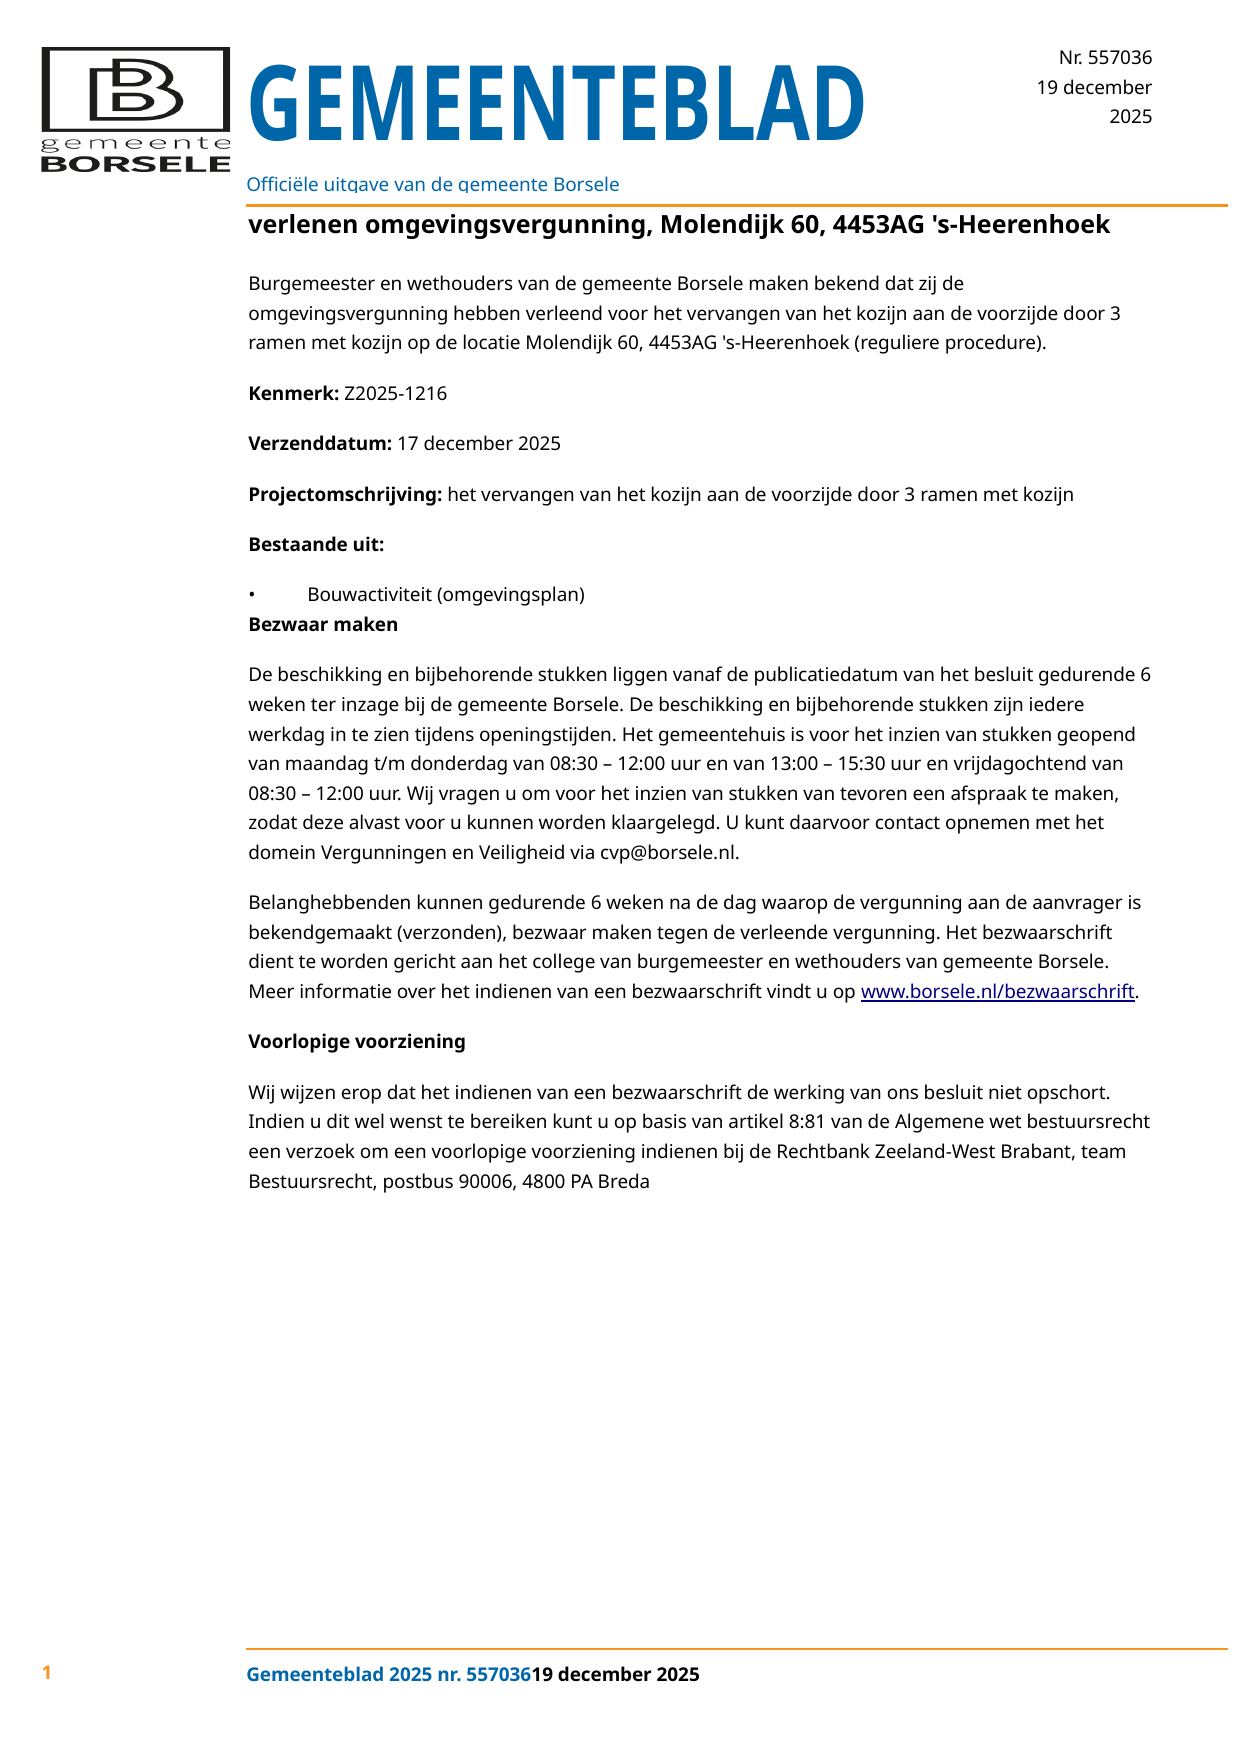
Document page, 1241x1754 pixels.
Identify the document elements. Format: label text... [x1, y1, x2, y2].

text verlenen omgevingsvergunning, Molendijk 60, 4453AG 's-Heerenhoek [248, 207, 1152, 241]
text Bezwaar maken [248, 611, 1152, 637]
text Kenmerk: Z2025-1216 [248, 380, 1152, 406]
text Voorlopige voorziening [248, 1029, 1152, 1054]
text Belanghebbenden kunnen gedurende 6 weken na de dag waarop de vergunning aan de aanvrager is bekendgemaakt (verzonden), bezwaar maken tegen de verleende vergunning. Het bezwaarschrift dient te worden gericht aan het college van burgemeester en wethouders van gemeente Borsele. Meer informatie over het indienen van een bezwaarschrift vindt u op www.borsele.nl/bezwaarschrift. [248, 889, 1152, 1004]
list Bouwactiviteit (omgevingsplan) [248, 582, 1152, 607]
text Burgemeester en wethouders van de gemeente Borsele maken bekend dat zij de omgevingsvergunning hebben verleend voor het vervangen van het kozijn aan de voorzijde door 3 ramen met kozijn op de locatie Molendijk 60, 4453AG 's-Heerenhoek (reguliere procedure). [248, 270, 1152, 355]
picture [41, 47, 231, 172]
text Projectomschrijving: het vervangen van het kozijn aan de voorzijde door 3 ramen met kozijn [248, 481, 1152, 506]
text Verzenddatum: 17 december 2025 [248, 430, 1152, 456]
text Wij wijzen erop dat het indienen van een bezwaarschrift de werking van ons besluit niet opschort. Indien u dit wel wenst te bereiken kunt u op basis van artikel 8:81 van de Algemene wet bestuursrecht een verzoek om een voorlopige voorziening indienen bij de Rechtbank Zeeland-West Brabant, team Bestuursrecht, postbus 90006, 4800 PA Breda [248, 1079, 1152, 1193]
text De beschikking en bijbehorende stukken liggen vanaf de publicatiedatum van het besluit gedurende 6 weken ter inzage bij de gemeente Borsele. De beschikking en bijbehorende stukken zijn iedere werkdag in te zien tijdens openingstijden. Het gemeentehuis is voor het inzien van stukken geopend van maandag t/m donderdag van 08:30 – 12:00 uur en van 13:00 – 15:30 uur en vrijdagochtend van 08:30 – 12:00 uur. Wij vragen u om voor het inzien van stukken van tevoren een afspraak te maken, zodat deze alvast voor u kunnen worden klaargelegd. U kunt daarvoor contact opnemen met het domein Vergunningen en Veiligheid via cvp@borsele.nl. [248, 662, 1152, 865]
text Bestaande uit: [248, 531, 1152, 557]
